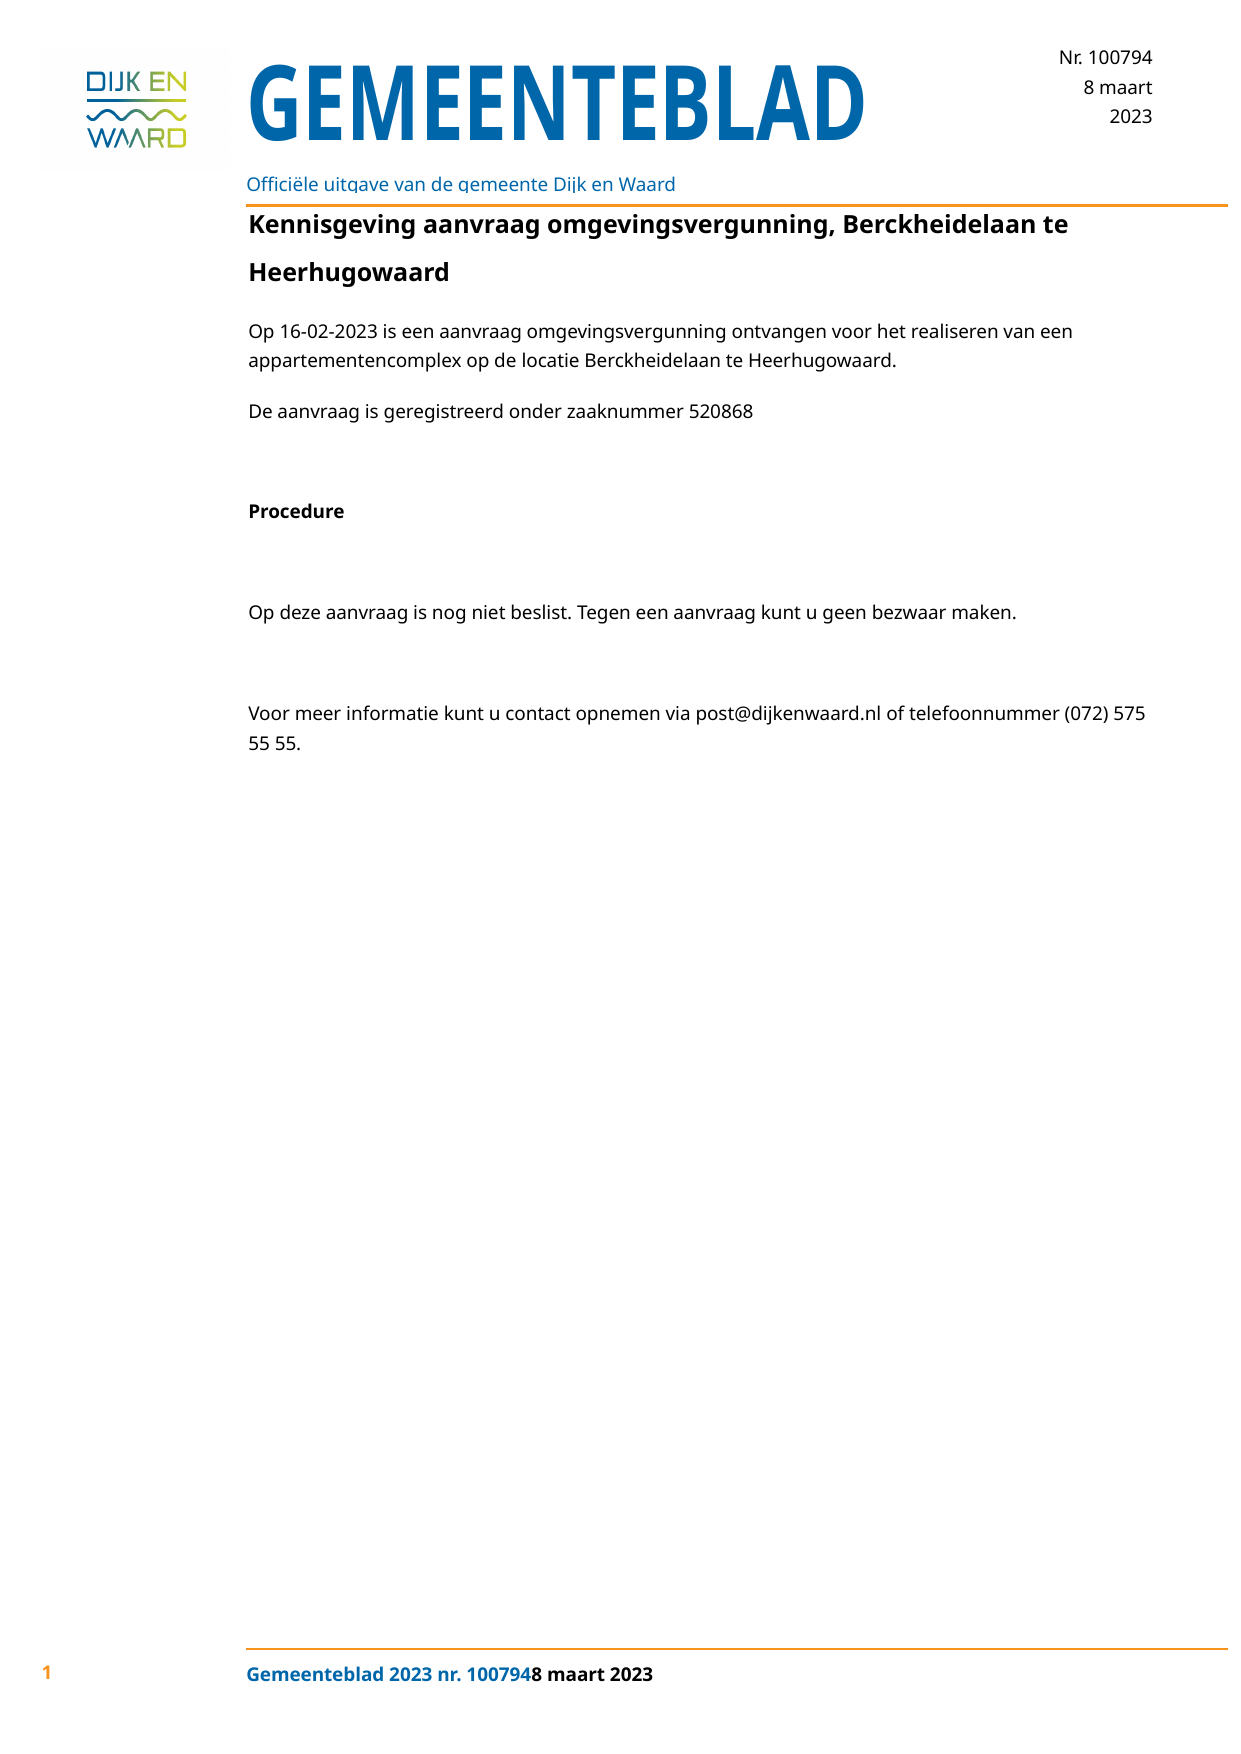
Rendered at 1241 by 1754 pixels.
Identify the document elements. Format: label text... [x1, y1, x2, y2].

text Op deze aanvraag is nog niet beslist. Tegen een aanvraag kunt u geen bezwaar maken. [248, 599, 1152, 625]
text Op 16-02-2023 is een aanvraag omgevingsvergunning ontvangen voor het realiseren van een appartementencomplex op de locatie Berckheidelaan te Heerhugowaard. [248, 318, 1152, 373]
text Kennisgeving aanvraag omgevingsvergunning, Berckheidelaan te Heerhugowaard [248, 207, 1152, 288]
text Procedure [248, 499, 1152, 524]
picture [41, 47, 231, 172]
text De aanvraag is geregistreerd onder zaaknummer 520868 [248, 398, 1152, 424]
text Voor meer informatie kunt u contact opnemen via post@dijkenwaard.nl of telefoonnummer (072) 575 55 55. [248, 700, 1152, 756]
